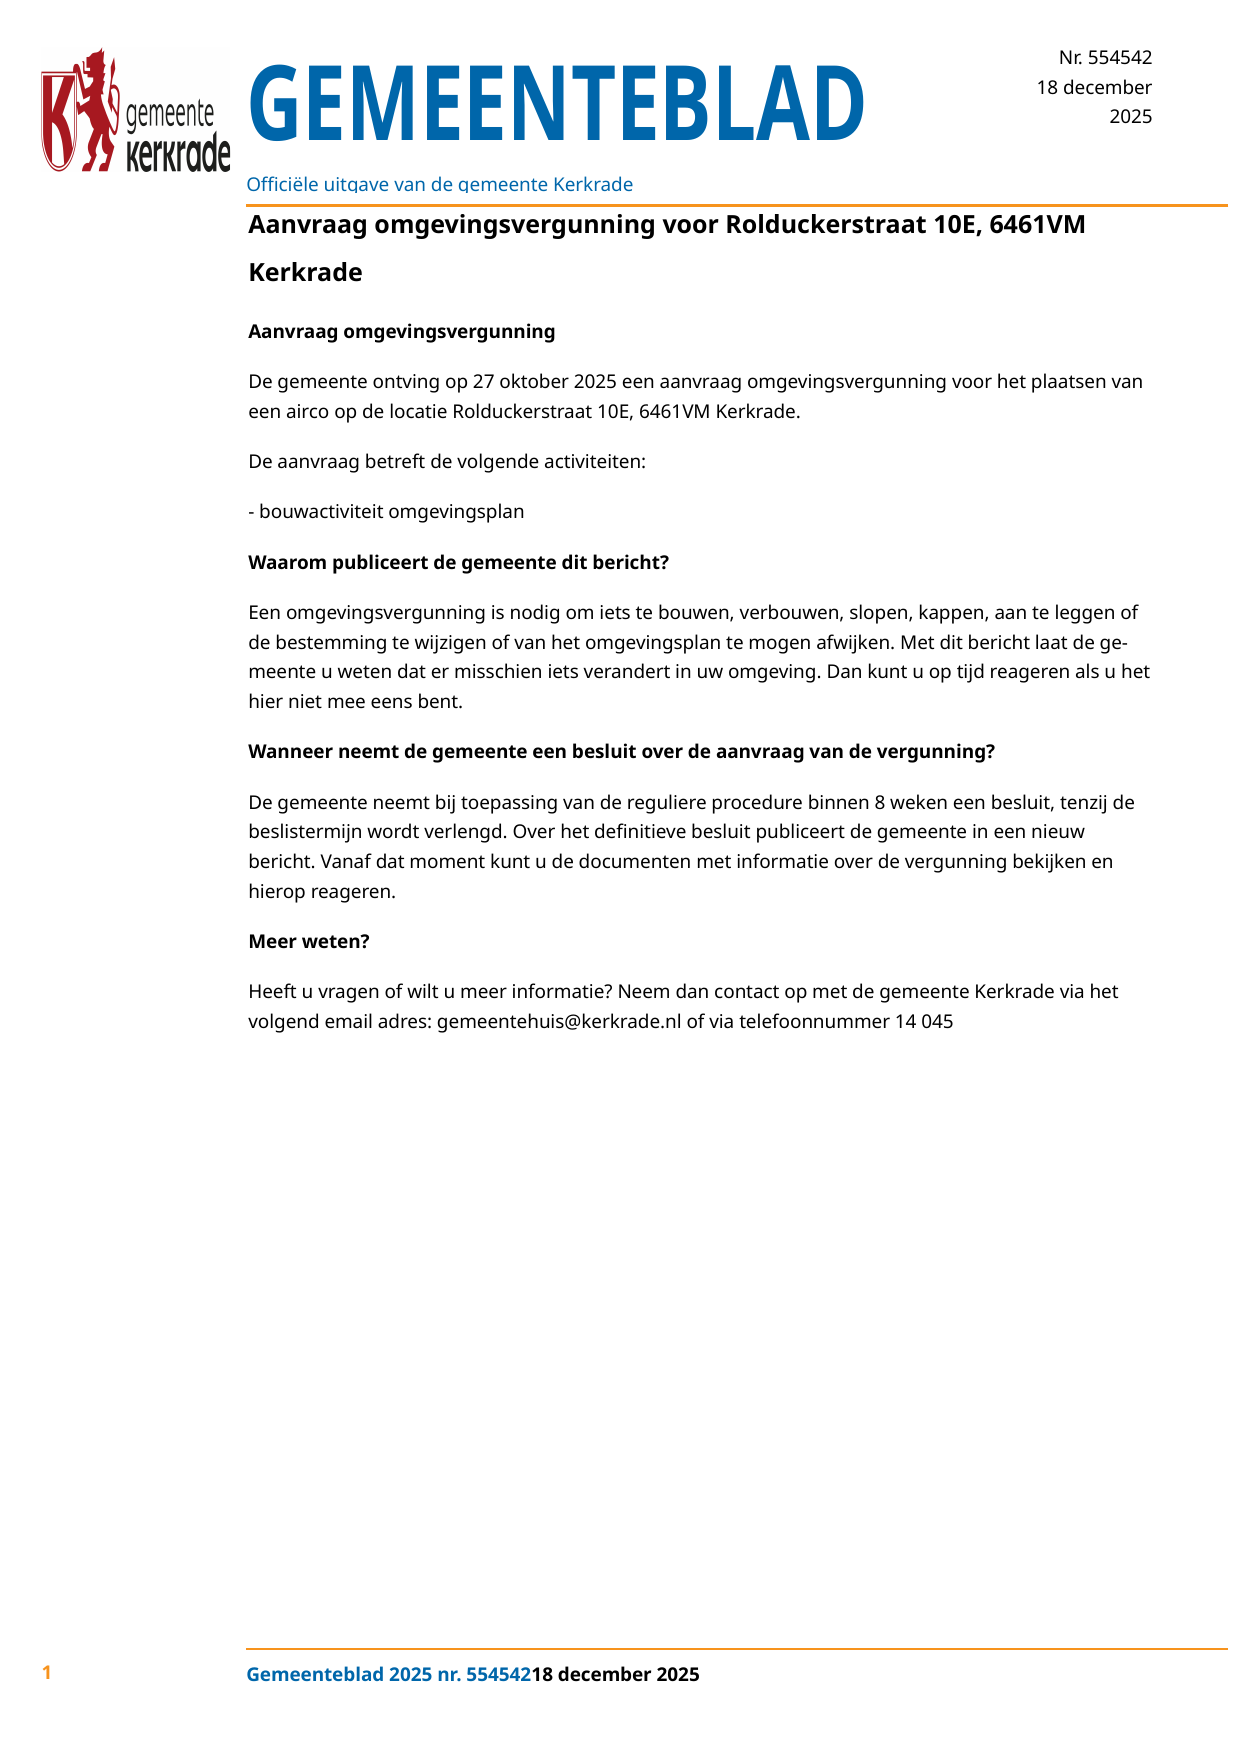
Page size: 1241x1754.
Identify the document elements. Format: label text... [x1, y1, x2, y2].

text De gemeente ontving op 27 oktober 2025 een aanvraag omgevingsvergunning voor het plaatsen van een airco op de locatie Rolduckerstraat 10E, 6461VM Kerkrade. [248, 368, 1152, 424]
picture [41, 47, 231, 172]
text Aanvraag omgevingsvergunning [248, 318, 1152, 344]
text Meer weten? [248, 928, 1152, 954]
text Heeft u vragen of wilt u meer informatie? Neem dan contact op met de gemeente Kerkrade via het volgend email adres: gemeentehuis@kerkrade.nl of via telefoonnummer 14 045 [248, 979, 1152, 1034]
text De gemeente neemt bij toepassing van de reguliere procedure binnen 8 weken een besluit, tenzij de beslistermijn wordt verlengd. Over het definitieve besluit publiceert de gemeente in een nieuw bericht. Vanaf dat moment kunt u de documenten met informatie over de vergunning bekijken en hierop reageren. [248, 789, 1152, 904]
text Aanvraag omgevingsvergunning voor Rolduckerstraat 10E, 6461VM Kerkrade [248, 207, 1152, 288]
text Een omgevingsvergunning is nodig om iets te bouwen, verbouwen, slopen, kappen, aan te leggen of de bestemming te wijzigen of van het omgevingsplan te mogen afwijken. Met dit bericht laat de ge- meente u weten dat er misschien iets verandert in uw omgeving. Dan kunt u op tijd reageren als u het hier niet mee eens bent. [248, 599, 1152, 714]
text - bouwactiviteit omgevingsplan [248, 499, 1152, 524]
text Wanneer neemt de gemeente een besluit over de aanvraag van de vergunning? [248, 739, 1152, 764]
text De aanvraag betreft de volgende activiteiten: [248, 448, 1152, 474]
text Waarom publiceert de gemeente dit bericht? [248, 549, 1152, 575]
